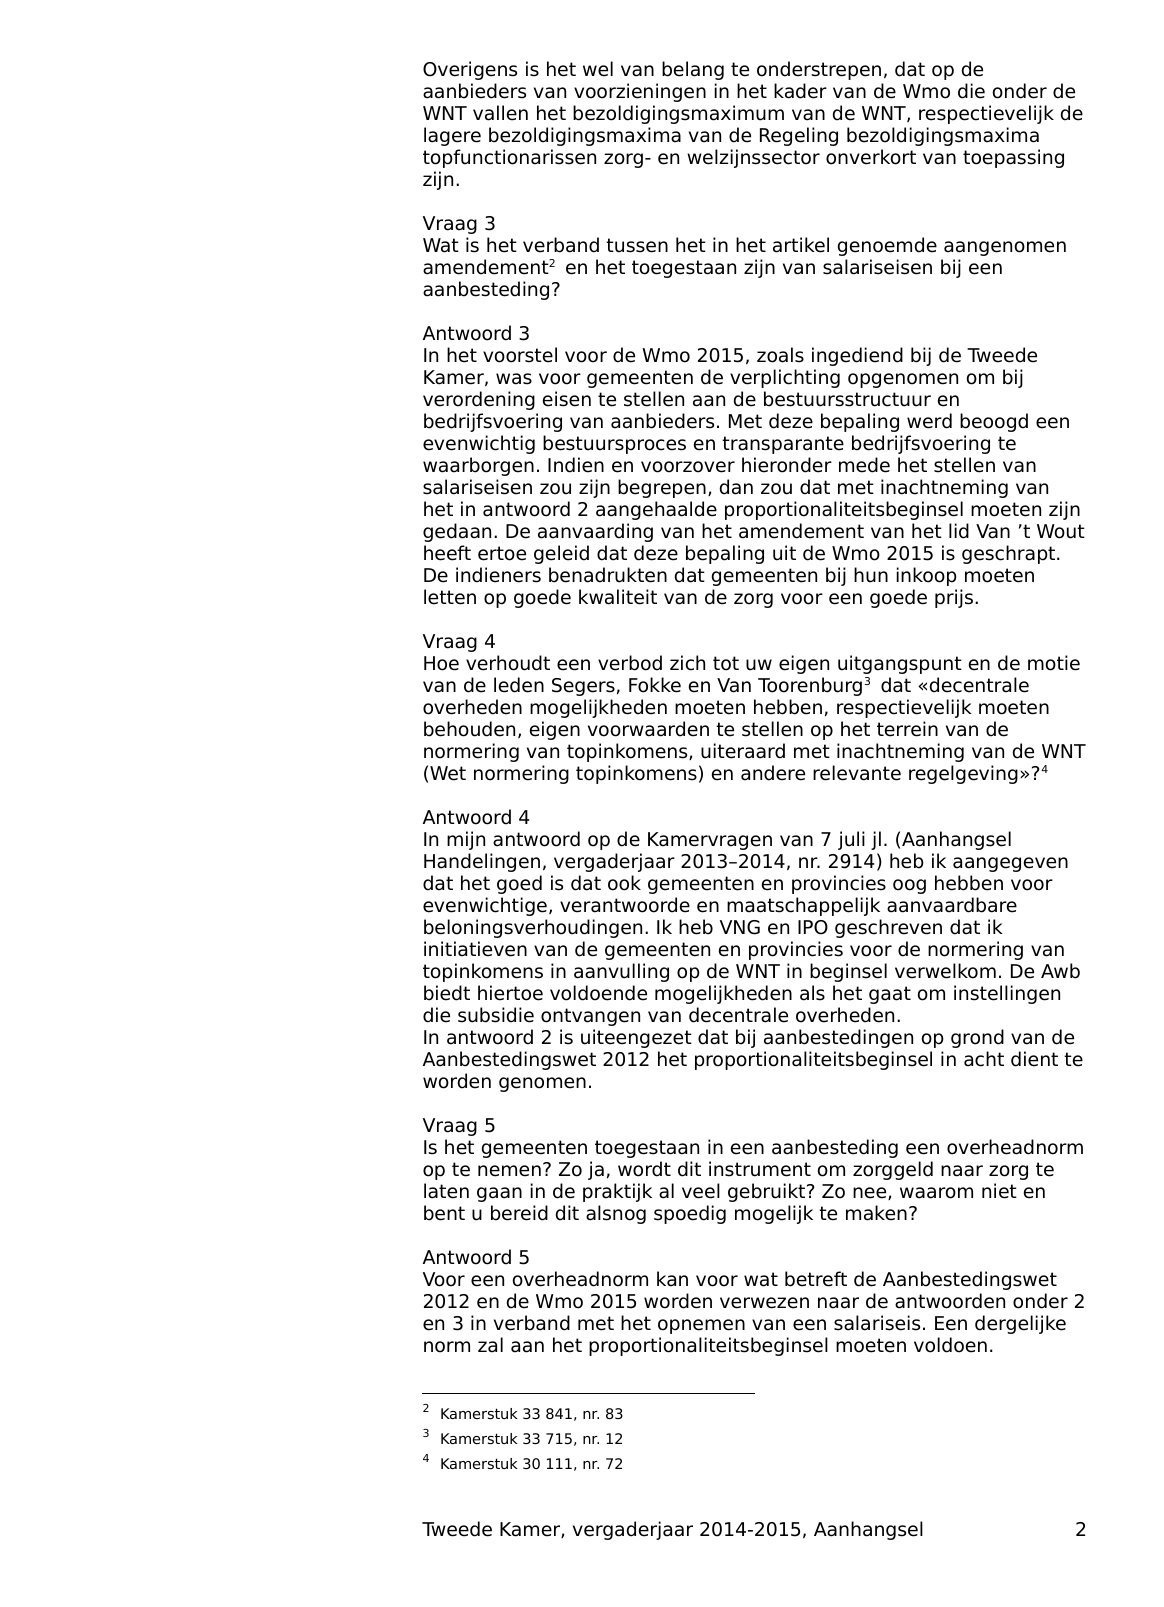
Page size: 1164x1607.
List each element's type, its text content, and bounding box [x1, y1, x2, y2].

text In het voorstel voor de Wmo 2015, zoals ingediend bij de Tweede Kamer, was voor gemeenten de verplichting opgenomen om bij verordening eisen te stellen aan de bestuursstructuur en bedrijfsvoering van aanbieders. Met deze bepaling werd beoogd een evenwichtig bestuursproces en transparante bedrijfsvoering te waarborgen. Indien en voorzover hieronder mede het stellen van salariseisen zou zijn begrepen, dan zou dat met inachtneming van het in antwoord 2 aangehaalde proportionaliteitsbeginsel moeten zijn gedaan. De aanvaarding van het amendement van het lid Van ’t Wout heeft ertoe geleid dat deze bepaling uit de Wmo 2015 is geschrapt. De indieners benadrukten dat gemeenten bij hun inkoop moeten letten op goede kwaliteit van de zorg voor een goede prijs. [422, 345, 1087, 609]
text Hoe verhoudt een verbod zich tot uw eigen uitgangspunt en de motie van de leden Segers, Fokke en Van Toorenburg dat «decentrale overheden mogelijkheden moeten hebben, respectievelijk moeten behouden, eigen voorwaarden te stellen op het terrein van de normering van topinkomens, uiteraard met inachtneming van de WNT (Wet normering topinkomens) en andere relevante regelgeving»? [422, 653, 1087, 785]
text Vraag 3 [422, 213, 1087, 235]
text Kamerstuk 33 715, nr. 12 [422, 1427, 1087, 1449]
text Vraag 5 [422, 1115, 1087, 1137]
text In mijn antwoord op de Kamervragen van 7 juli jl. (Aanhangsel Handelingen, vergaderjaar 2013–2014, nr. 2914) heb ik aangegeven dat het goed is dat ook gemeenten en provincies oog hebben voor evenwichtige, verantwoorde en maatschappelijk aanvaardbare beloningsverhoudingen. Ik heb VNG en IPO geschreven dat ik initiatieven van de gemeenten en provincies voor de normering van topinkomens in aanvulling op de WNT in beginsel verwelkom. De Awb biedt hiertoe voldoende mogelijkheden als het gaat om instellingen die subsidie ontvangen van decentrale overheden. [422, 829, 1087, 1027]
text In antwoord 2 is uiteengezet dat bij aanbestedingen op grond van de Aanbestedingswet 2012 het proportionaliteitsbeginsel in acht dient te worden genomen. [422, 1027, 1087, 1093]
text Antwoord 5 [422, 1247, 1087, 1269]
text Voor een overheadnorm kan voor wat betreft de Aanbestedingswet 2012 en de Wmo 2015 worden verwezen naar de antwoorden onder 2 en 3 in verband met het opnemen van een salariseis. Een dergelijke norm zal aan het proportionaliteitsbeginsel moeten voldoen. [422, 1269, 1087, 1357]
text Kamerstuk 30 111, nr. 72 [422, 1452, 1087, 1474]
text Is het gemeenten toegestaan in een aanbesteding een overheadnorm op te nemen? Zo ja, wordt dit instrument om zorggeld naar zorg te laten gaan in de praktijk al veel gebruikt? Zo nee, waarom niet en bent u bereid dit alsnog spoedig mogelijk te maken? [422, 1137, 1087, 1225]
text Antwoord 3 [422, 323, 1087, 345]
text Vraag 4 [422, 631, 1087, 653]
text Overigens is het wel van belang te onderstrepen, dat op de aanbieders van voorzieningen in het kader van de Wmo die onder de WNT vallen het bezoldigingsmaximum van de WNT, respectievelijk de lagere bezoldigingsmaxima van de Regeling bezoldigingsmaxima topfunctionarissen zorg- en welzijnssector onverkort van toepassing zijn. [422, 59, 1087, 191]
text Antwoord 4 [422, 807, 1087, 829]
text Kamerstuk 33 841, nr. 83 [422, 1402, 1087, 1424]
text Wat is het verband tussen het in het artikel genoemde aangenomen amendement en het toegestaan zijn van salariseisen bij een aanbesteding? [422, 235, 1087, 301]
